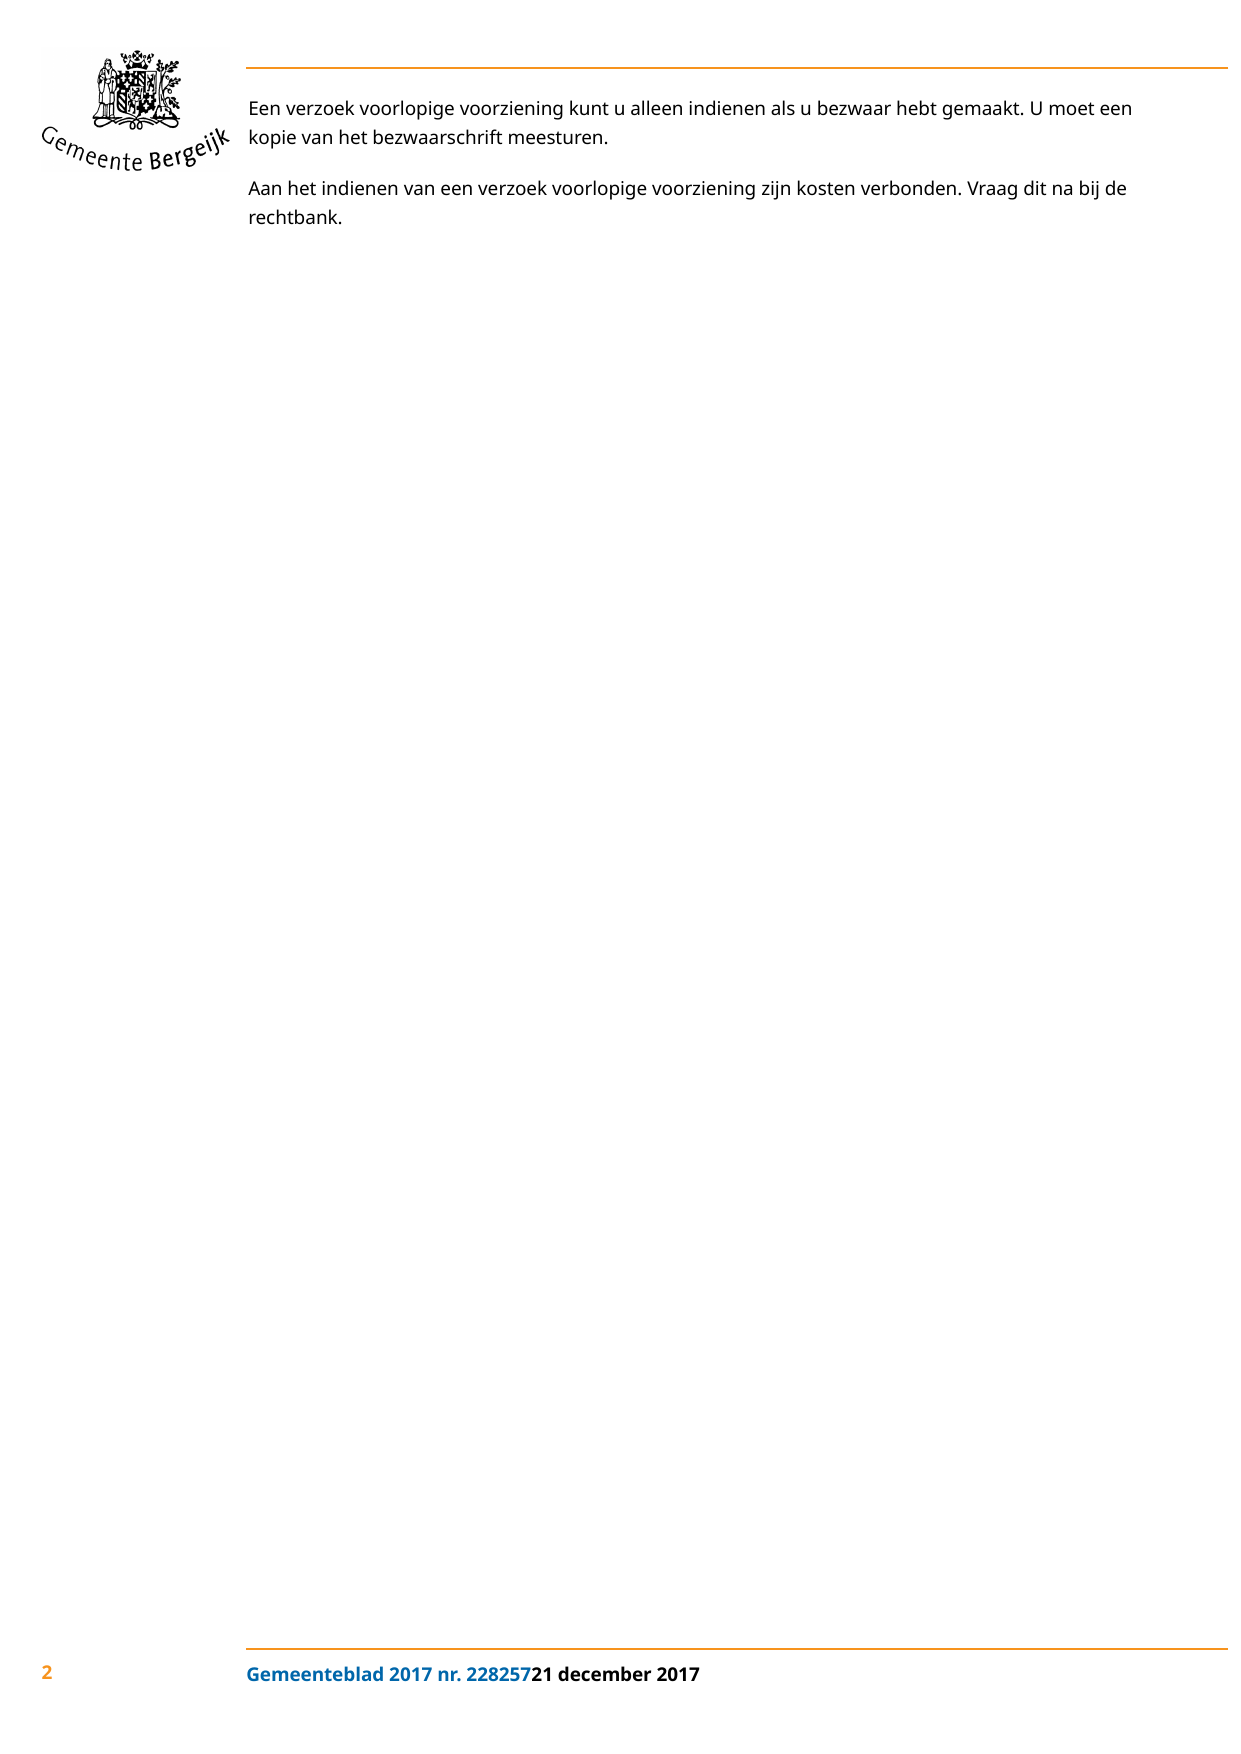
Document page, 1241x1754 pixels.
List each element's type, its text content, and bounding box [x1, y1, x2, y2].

picture [41, 47, 231, 172]
text Aan het indienen van een verzoek voorlopige voorziening zijn kosten verbonden. Vraag dit na bij de rechtbank. [248, 175, 1152, 230]
text Een verzoek voorlopige voorziening kunt u alleen indienen als u bezwaar hebt gemaakt. U moet een kopie van het bezwaarschrift meesturen. [248, 95, 1152, 150]
